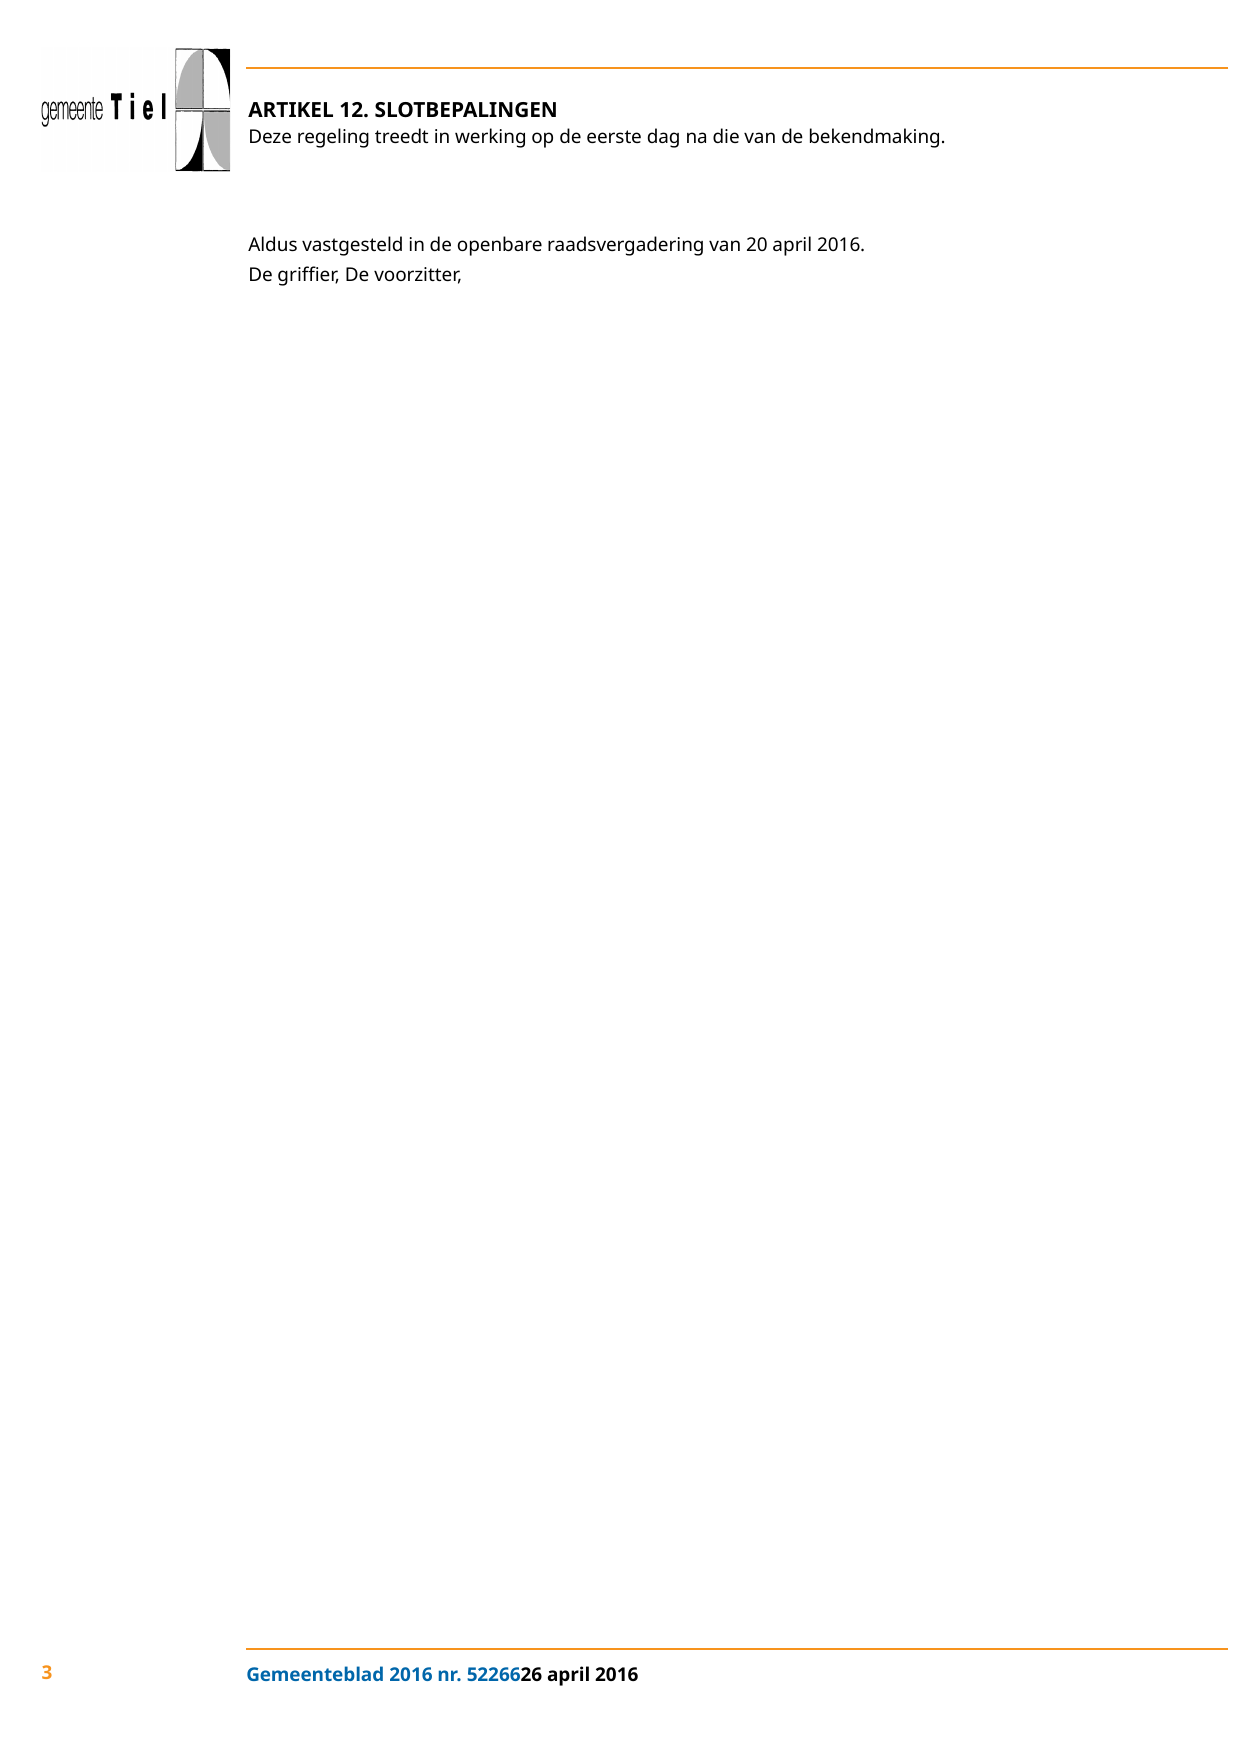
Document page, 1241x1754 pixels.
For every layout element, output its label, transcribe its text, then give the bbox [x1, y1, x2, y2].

text De griffier, De voorzitter, [248, 261, 1152, 287]
text ARTIKEL 12. SLOTBEPALINGEN [248, 95, 1152, 123]
picture [41, 47, 231, 172]
text Aldus vastgesteld in de openbare raadsvergadering van 20 april 2016. [248, 232, 1152, 257]
text Deze regeling treedt in werking op de eerste dag na die van de bekendmaking. [248, 123, 1152, 149]
